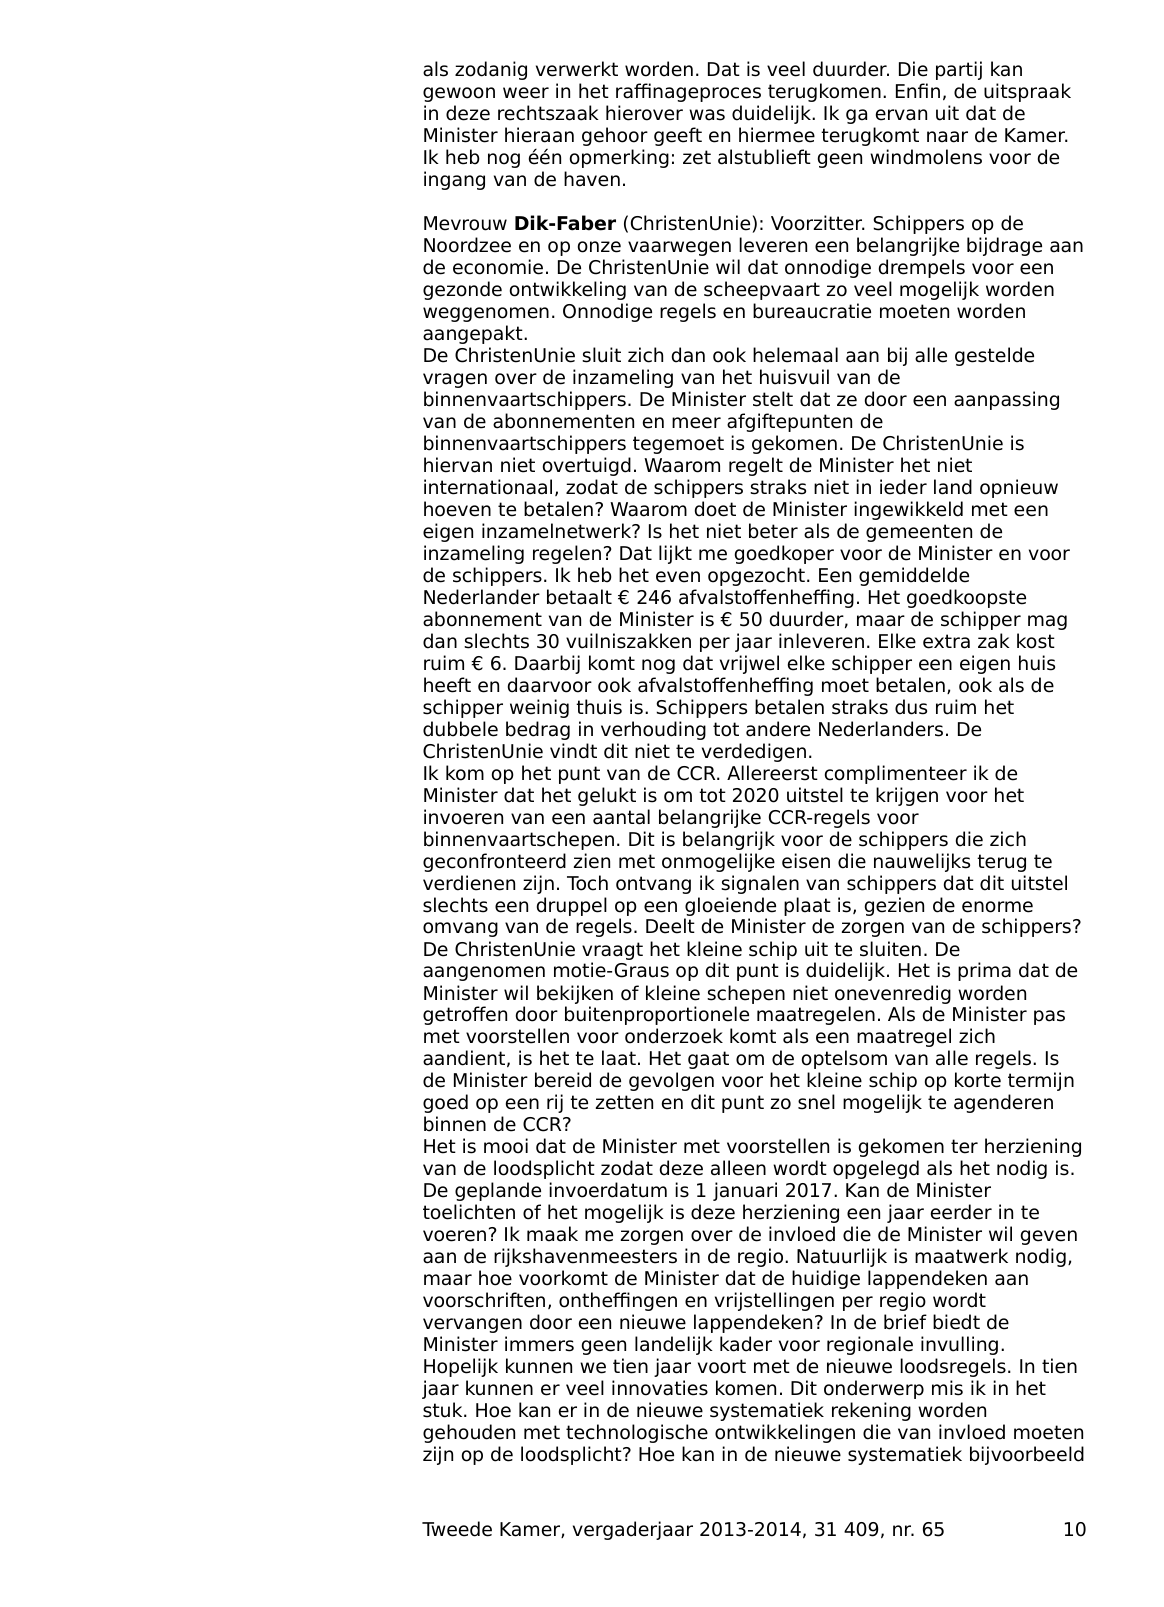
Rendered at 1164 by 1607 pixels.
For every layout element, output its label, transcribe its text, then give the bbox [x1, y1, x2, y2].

text Hopelijk kunnen we tien jaar voort met de nieuwe loodsregels. In tien jaar kunnen er veel innovaties komen. Dit onderwerp mis ik in het stuk. Hoe kan er in de nieuwe systematiek rekening worden gehouden met technologische ontwikkelingen die van invloed moeten zijn op de loodsplicht? Hoe kan in de nieuwe systematiek bijvoorbeeld [422, 1356, 1087, 1466]
text Ik kom op het punt van de CCR. Allereerst complimenteer ik de Minister dat het gelukt is om tot 2020 uitstel te krijgen voor het invoeren van een aantal belangrijke CCR-regels voor binnenvaartschepen. Dit is belangrijk voor de schippers die zich geconfronteerd zien met onmogelijke eisen die nauwelijks terug te verdienen zijn. Toch ontvang ik signalen van schippers dat dit uitstel slechts een druppel op een gloeiende plaat is, gezien de enorme omvang van de regels. Deelt de Minister de zorgen van de schippers? De ChristenUnie vraagt het kleine schip uit te sluiten. De aangenomen motie-Graus op dit punt is duidelijk. Het is prima dat de Minister wil bekijken of kleine schepen niet onevenredig worden getroffen door buitenproportionele maatregelen. Als de Minister pas met voorstellen voor onderzoek komt als een maatregel zich aandient, is het te laat. Het gaat om de optelsom van alle regels. Is de Minister bereid de gevolgen voor het kleine schip op korte termijn goed op een rij te zetten en dit punt zo snel mogelijk te agenderen binnen de CCR? [422, 763, 1087, 1136]
text De ChristenUnie sluit zich dan ook helemaal aan bij alle gestelde vragen over de inzameling van het huisvuil van de binnenvaartschippers. De Minister stelt dat ze door een aanpassing van de abonnementen en meer afgiftepunten de binnenvaartschippers tegemoet is gekomen. De ChristenUnie is hiervan niet overtuigd. Waarom regelt de Minister het niet internationaal, zodat de schippers straks niet in ieder land opnieuw hoeven te betalen? Waarom doet de Minister ingewikkeld met een eigen inzamelnetwerk? Is het niet beter als de gemeenten de inzameling regelen? Dat lijkt me goedkoper voor de Minister en voor de schippers. Ik heb het even opgezocht. Een gemiddelde Nederlander betaalt € 246 afvalstoffenheffing. Het goedkoopste abonnement van de Minister is € 50 duurder, maar de schipper mag dan slechts 30 vuilniszakken per jaar inleveren. Elke extra zak kost ruim € 6. Daarbij komt nog dat vrijwel elke schipper een eigen huis heeft en daarvoor ook afvalstoffenheffing moet betalen, ook als de schipper weinig thuis is. Schippers betalen straks dus ruim het dubbele bedrag in verhouding tot andere Nederlanders. De ChristenUnie vindt dit niet te verdedigen. [422, 345, 1087, 763]
text Mevrouw Dik-Faber (ChristenUnie): Voorzitter. Schippers op de Noordzee en op onze vaarwegen leveren een belangrijke bijdrage aan de economie. De ChristenUnie wil dat onnodige drempels voor een gezonde ontwikkeling van de scheepvaart zo veel mogelijk worden weggenomen. Onnodige regels en bureaucratie moeten worden aangepakt. [422, 213, 1087, 345]
text als zodanig verwerkt worden. Dat is veel duurder. Die partij kan gewoon weer in het raffinageproces terugkomen. Enfin, de uitspraak in deze rechtszaak hierover was duidelijk. Ik ga ervan uit dat de Minister hieraan gehoor geeft en hiermee terugkomt naar de Kamer. [422, 59, 1087, 147]
text Het is mooi dat de Minister met voorstellen is gekomen ter herziening van de loodsplicht zodat deze alleen wordt opgelegd als het nodig is. De geplande invoerdatum is 1 januari 2017. Kan de Minister toelichten of het mogelijk is deze herziening een jaar eerder in te voeren? Ik maak me zorgen over de invloed die de Minister wil geven aan de rijkshavenmeesters in de regio. Natuurlijk is maatwerk nodig, maar hoe voorkomt de Minister dat de huidige lappendeken aan voorschriften, ontheffingen en vrijstellingen per regio wordt vervangen door een nieuwe lappendeken? In de brief biedt de Minister immers geen landelijk kader voor regionale invulling. [422, 1136, 1087, 1356]
text Ik heb nog één opmerking: zet alstublieft geen windmolens voor de ingang van de haven. [422, 147, 1087, 191]
